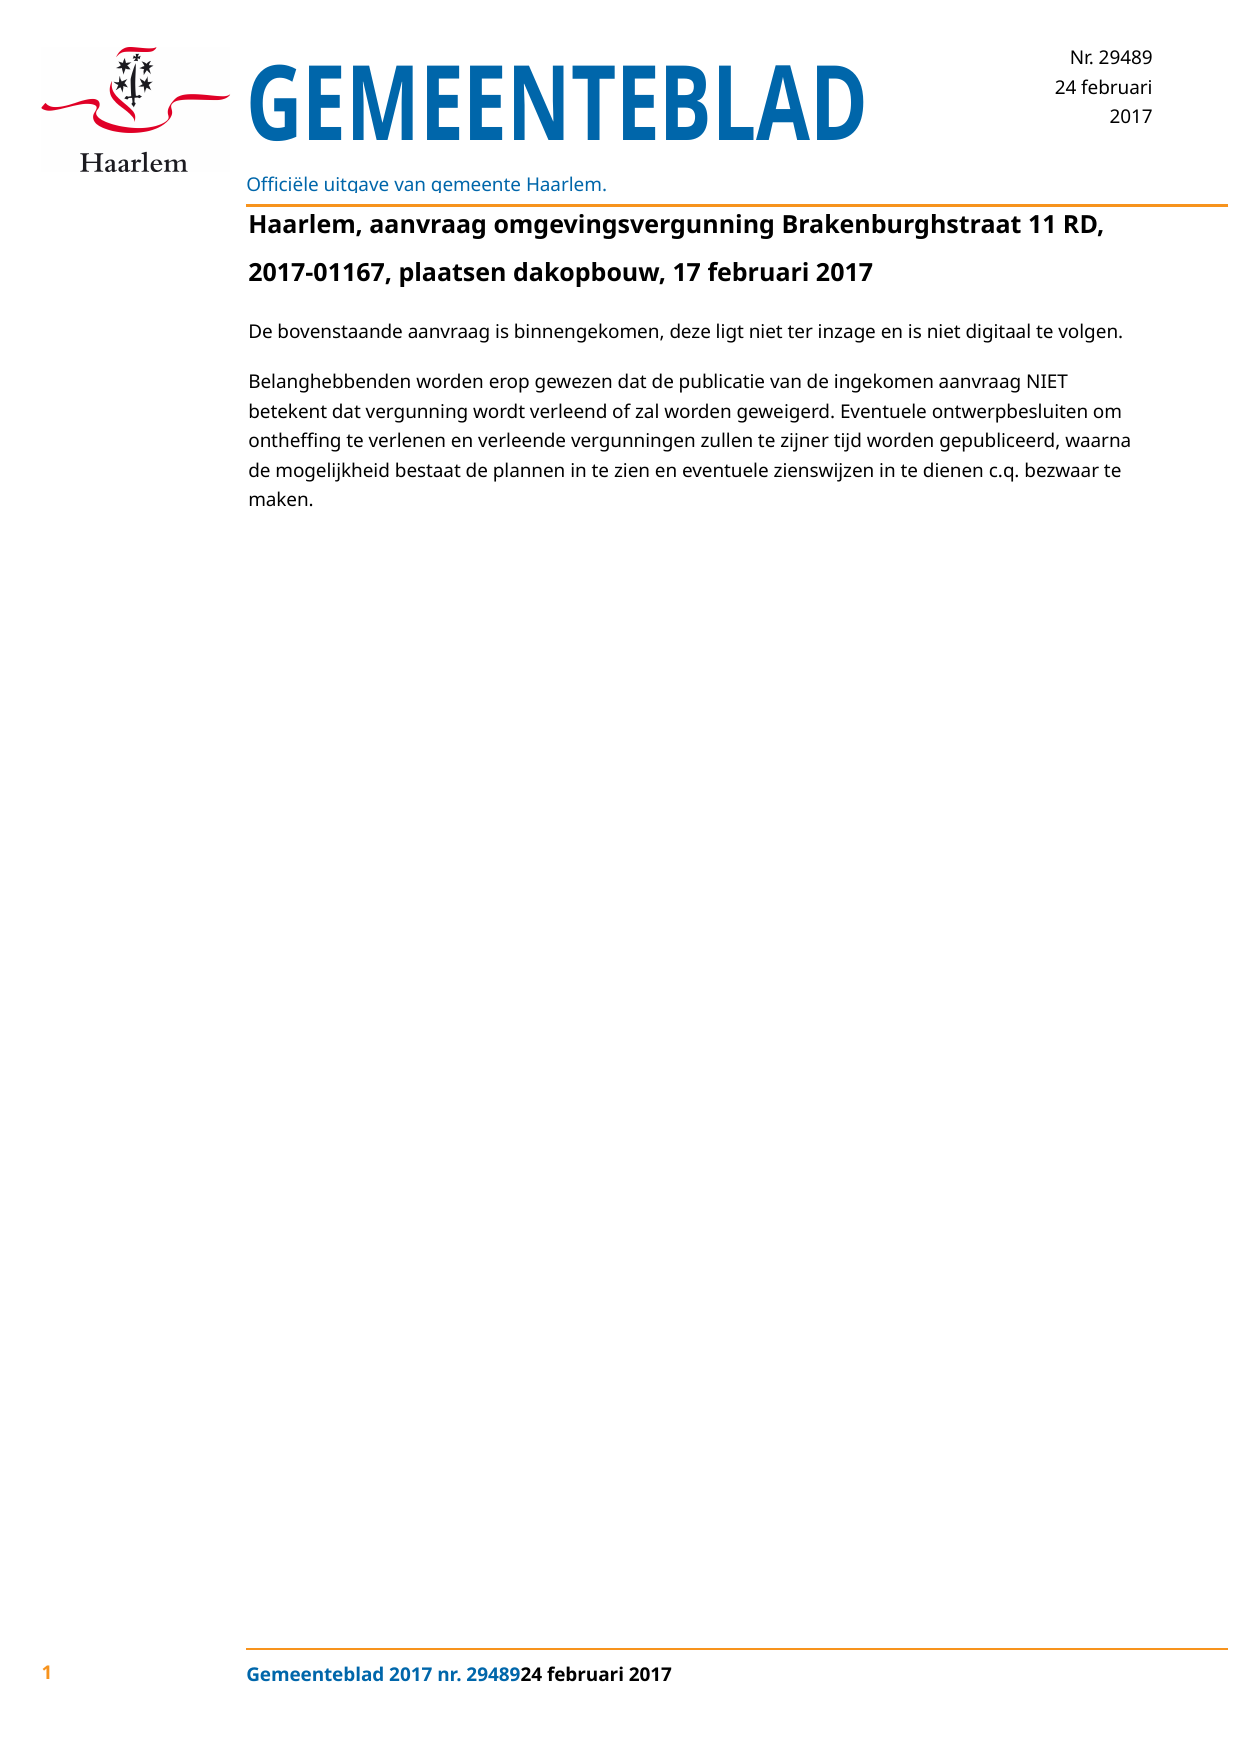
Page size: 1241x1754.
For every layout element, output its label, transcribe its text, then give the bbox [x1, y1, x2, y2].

text Belanghebbenden worden erop gewezen dat de publicatie van de ingekomen aanvraag NIET betekent dat vergunning wordt verleend of zal worden geweigerd. Eventuele ontwerpbesluiten om ontheffing te verlenen en verleende vergunningen zullen te zijner tijd worden gepubliceerd, waarna de mogelijkheid bestaat de plannen in te zien en eventuele zienswijzen in te dienen c.q. bezwaar te maken. [248, 368, 1152, 512]
text De bovenstaande aanvraag is binnengekomen, deze ligt niet ter inzage en is niet digitaal te volgen. [248, 318, 1152, 344]
text Haarlem, aanvraag omgevingsvergunning Brakenburghstraat 11 RD, 2017-01167, plaatsen dakopbouw, 17 februari 2017 [248, 207, 1152, 288]
picture [41, 47, 231, 172]
